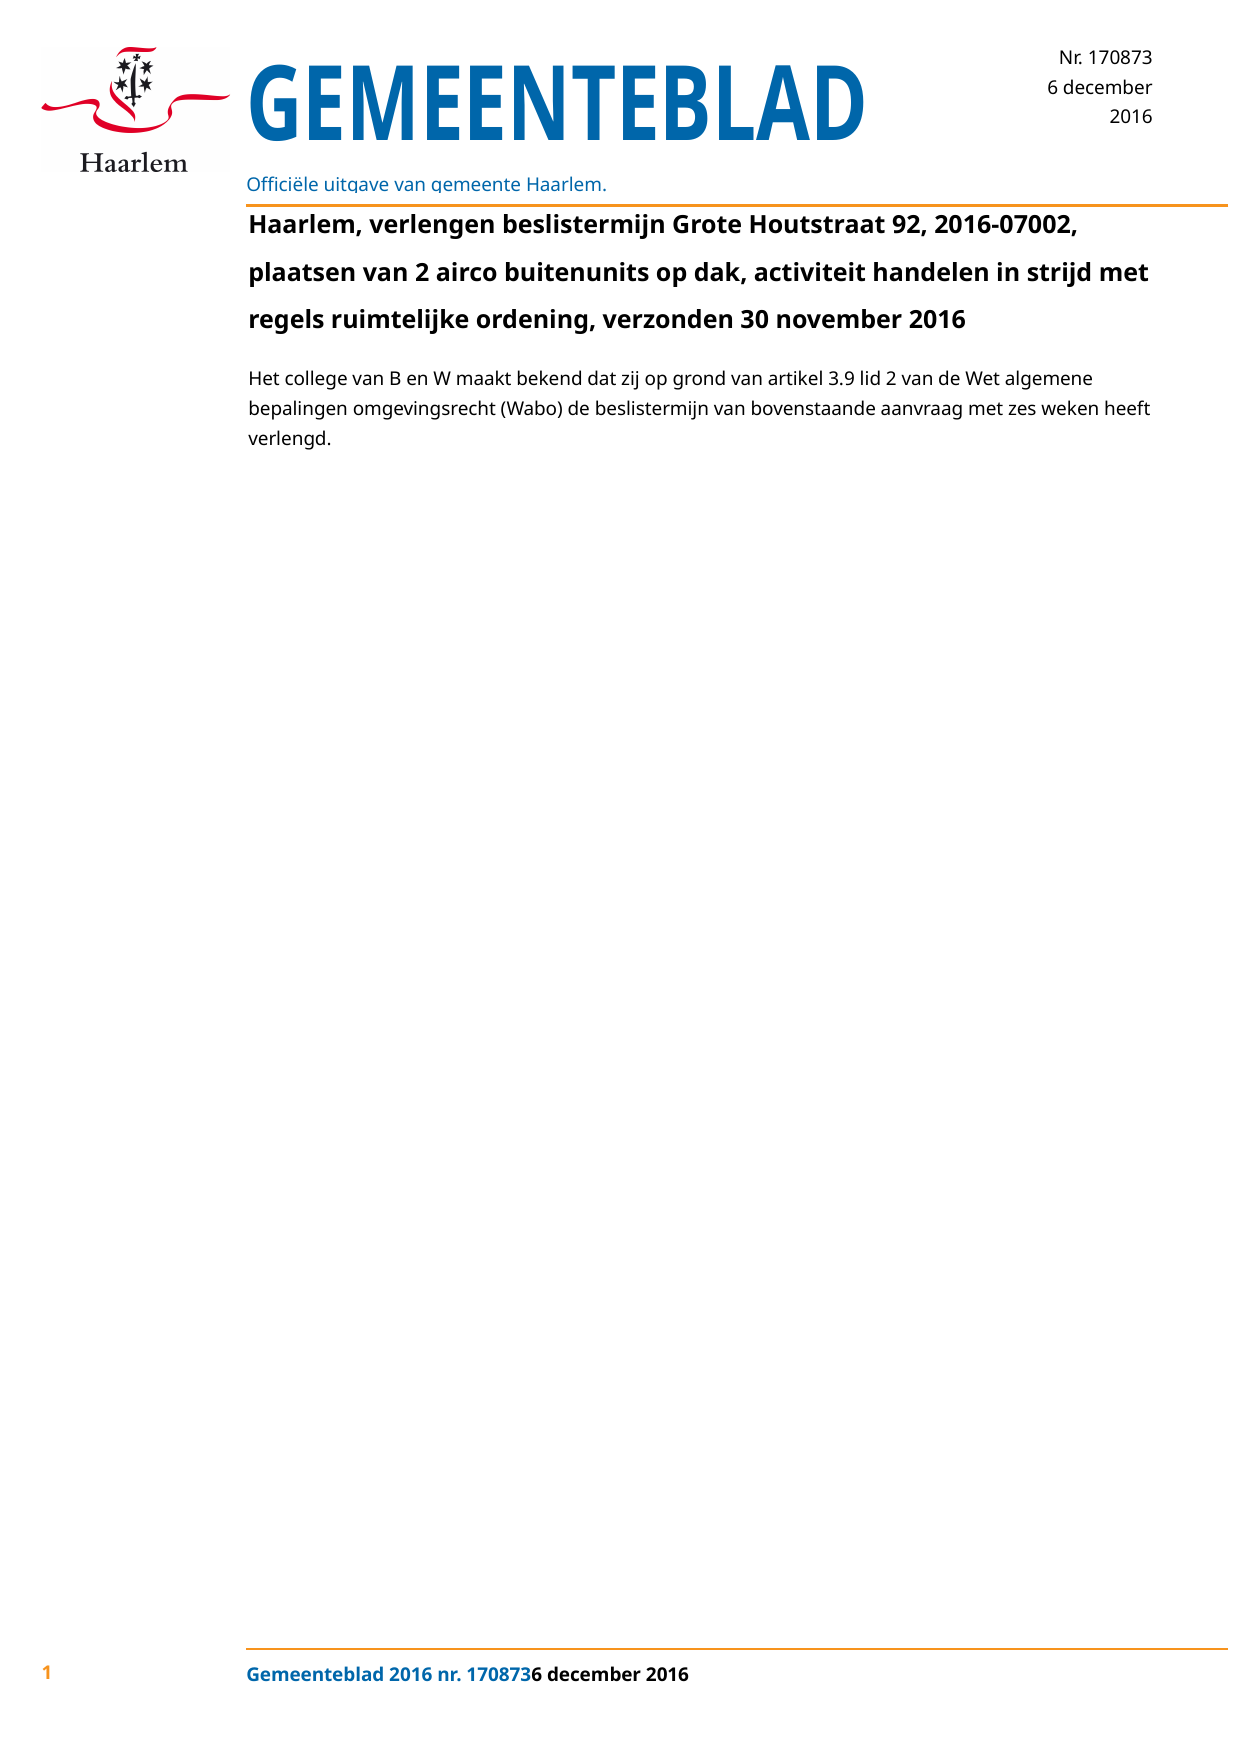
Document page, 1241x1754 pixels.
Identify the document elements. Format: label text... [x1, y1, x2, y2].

picture [41, 47, 231, 172]
text Het college van B en W maakt bekend dat zij op grond van artikel 3.9 lid 2 van de Wet algemene bepalingen omgevingsrecht (Wabo) de beslistermijn van bovenstaande aanvraag met zes weken heeft verlengd. [248, 366, 1152, 450]
text Haarlem, verlengen beslistermijn Grote Houtstraat 92, 2016-07002, plaatsen van 2 airco buitenunits op dak, activiteit handelen in strijd met regels ruimtelijke ordening, verzonden 30 november 2016 [248, 207, 1152, 336]
